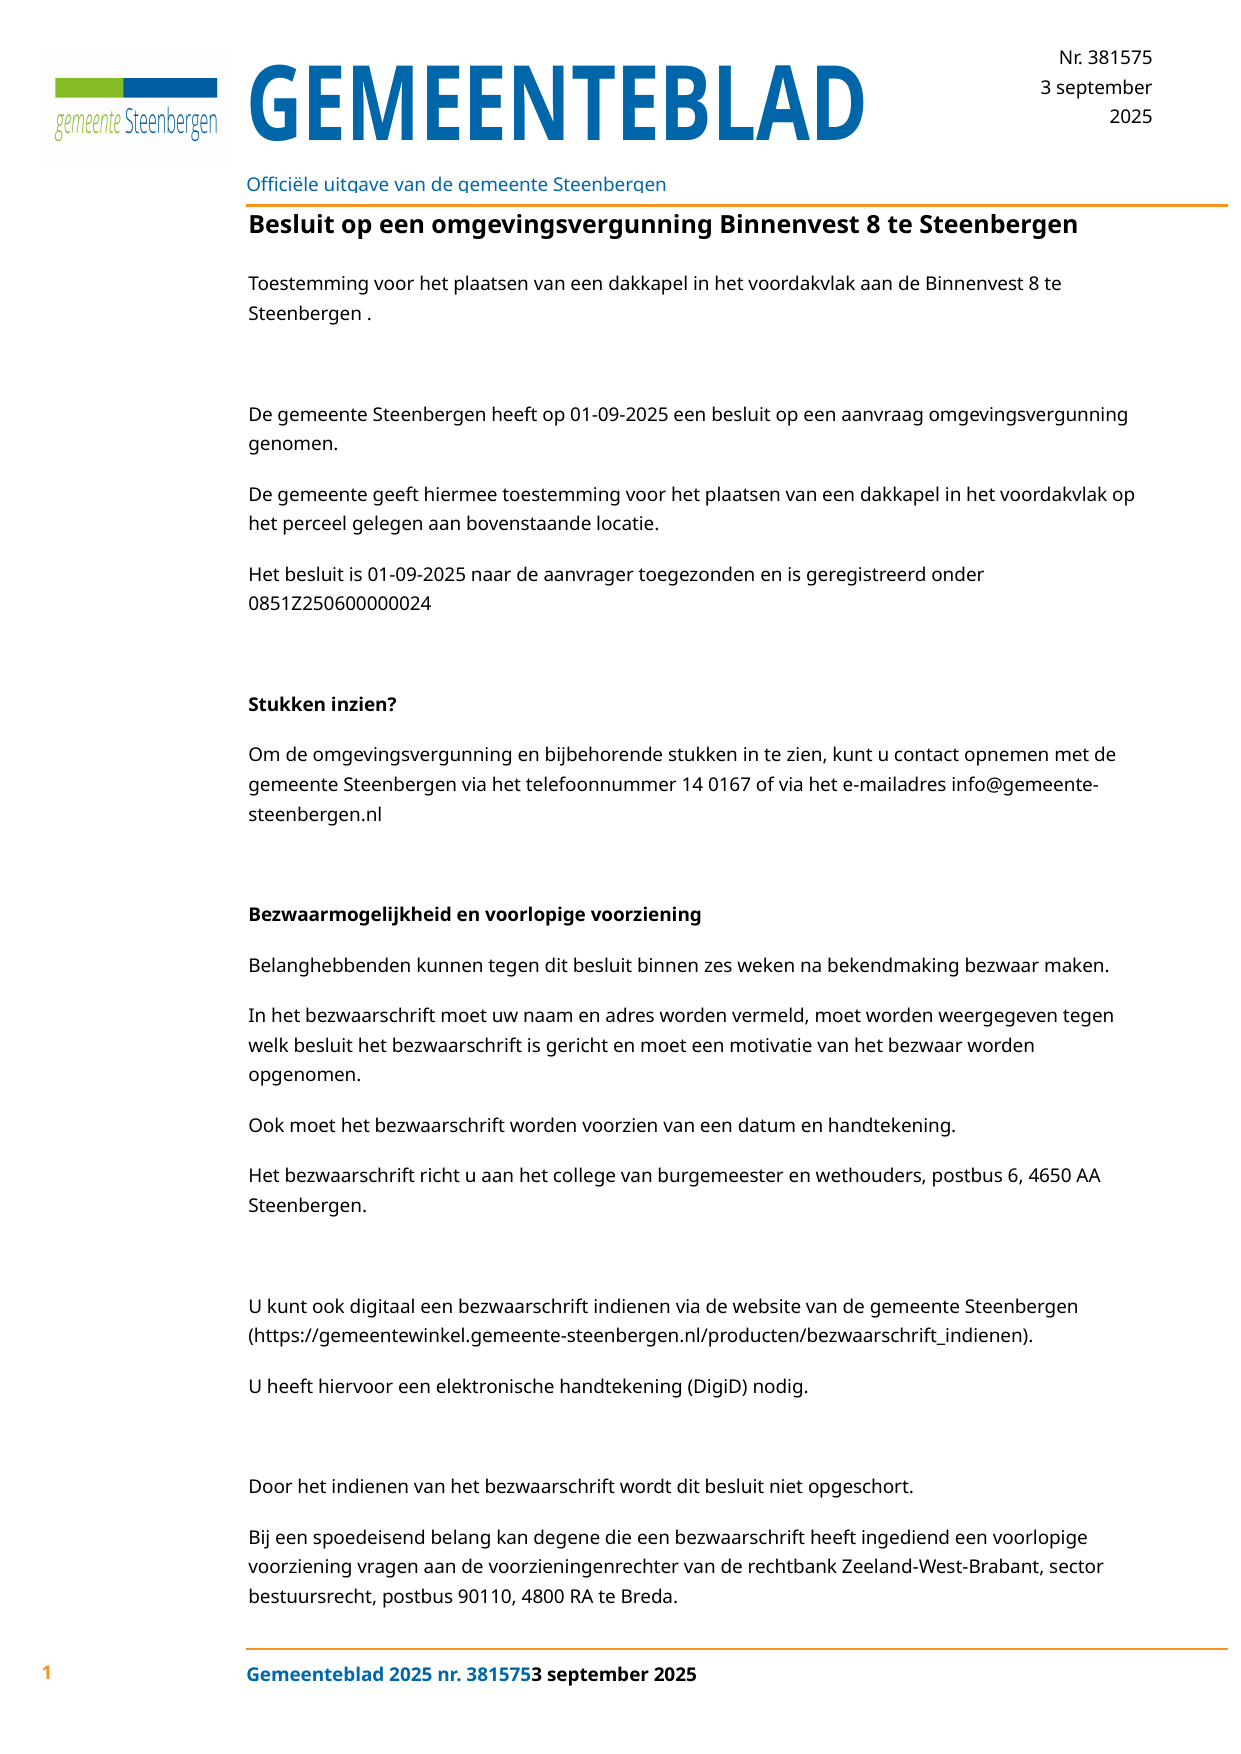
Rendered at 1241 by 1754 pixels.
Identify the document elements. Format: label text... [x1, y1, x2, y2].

text Door het indienen van het bezwaarschrift wordt dit besluit niet opgeschort. [248, 1474, 1152, 1499]
text U kunt ook digitaal een bezwaarschrift indienen via de website van de gemeente Steenbergen (https://gemeentewinkel.gemeente-steenbergen.nl/producten/bezwaarschrift_indienen). [248, 1293, 1152, 1348]
text U heeft hiervoor een elektronische handtekening (DigiD) nodig. [248, 1373, 1152, 1398]
text Ook moet het bezwaarschrift worden voorzien van een datum en handtekening. [248, 1112, 1152, 1138]
text Bezwaarmogelijkheid en voorlopige voorziening [248, 902, 1152, 927]
text In het bezwaarschrift moet uw naam en adres worden vermeld, moet worden weergegeven tegen welk besluit het bezwaarschrift is gericht en moet een motivatie van het bezwaar worden opgenomen. [248, 1002, 1152, 1087]
text Belanghebbenden kunnen tegen dit besluit binnen zes weken na bekendmaking bezwaar maken. [248, 952, 1152, 978]
text Besluit op een omgevingsvergunning Binnenvest 8 te Steenbergen [248, 207, 1152, 241]
text Stukken inzien? [248, 691, 1152, 717]
text Bij een spoedeisend belang kan degene die een bezwaarschrift heeft ingediend een voorlopige voorziening vragen aan de voorzieningenrechter van de rechtbank Zeeland-West-Brabant, sector bestuursrecht, postbus 90110, 4800 RA te Breda. [248, 1524, 1152, 1609]
text Om de omgevingsvergunning en bijbehorende stukken in te zien, kunt u contact opnemen met de gemeente Steenbergen via het telefoonnummer 14 0167 of via het e-mailadres info@gemeente-steenbergen.nl [248, 742, 1152, 826]
picture [41, 47, 231, 172]
text Het besluit is 01-09-2025 naar de aanvrager toegezonden en is geregistreerd onder 0851Z250600000024 [248, 561, 1152, 616]
text Het bezwaarschrift richt u aan het college van burgemeester en wethouders, postbus 6, 4650 AA Steenbergen. [248, 1162, 1152, 1218]
text De gemeente Steenbergen heeft op 01-09-2025 een besluit op een aanvraag omgevingsvergunning genomen. [248, 401, 1152, 456]
text Toestemming voor het plaatsen van een dakkapel in het voordakvlak aan de Binnenvest 8 te Steenbergen . [248, 270, 1152, 326]
text De gemeente geeft hiermee toestemming voor het plaatsen van een dakkapel in het voordakvlak op het perceel gelegen aan bovenstaande locatie. [248, 481, 1152, 536]
